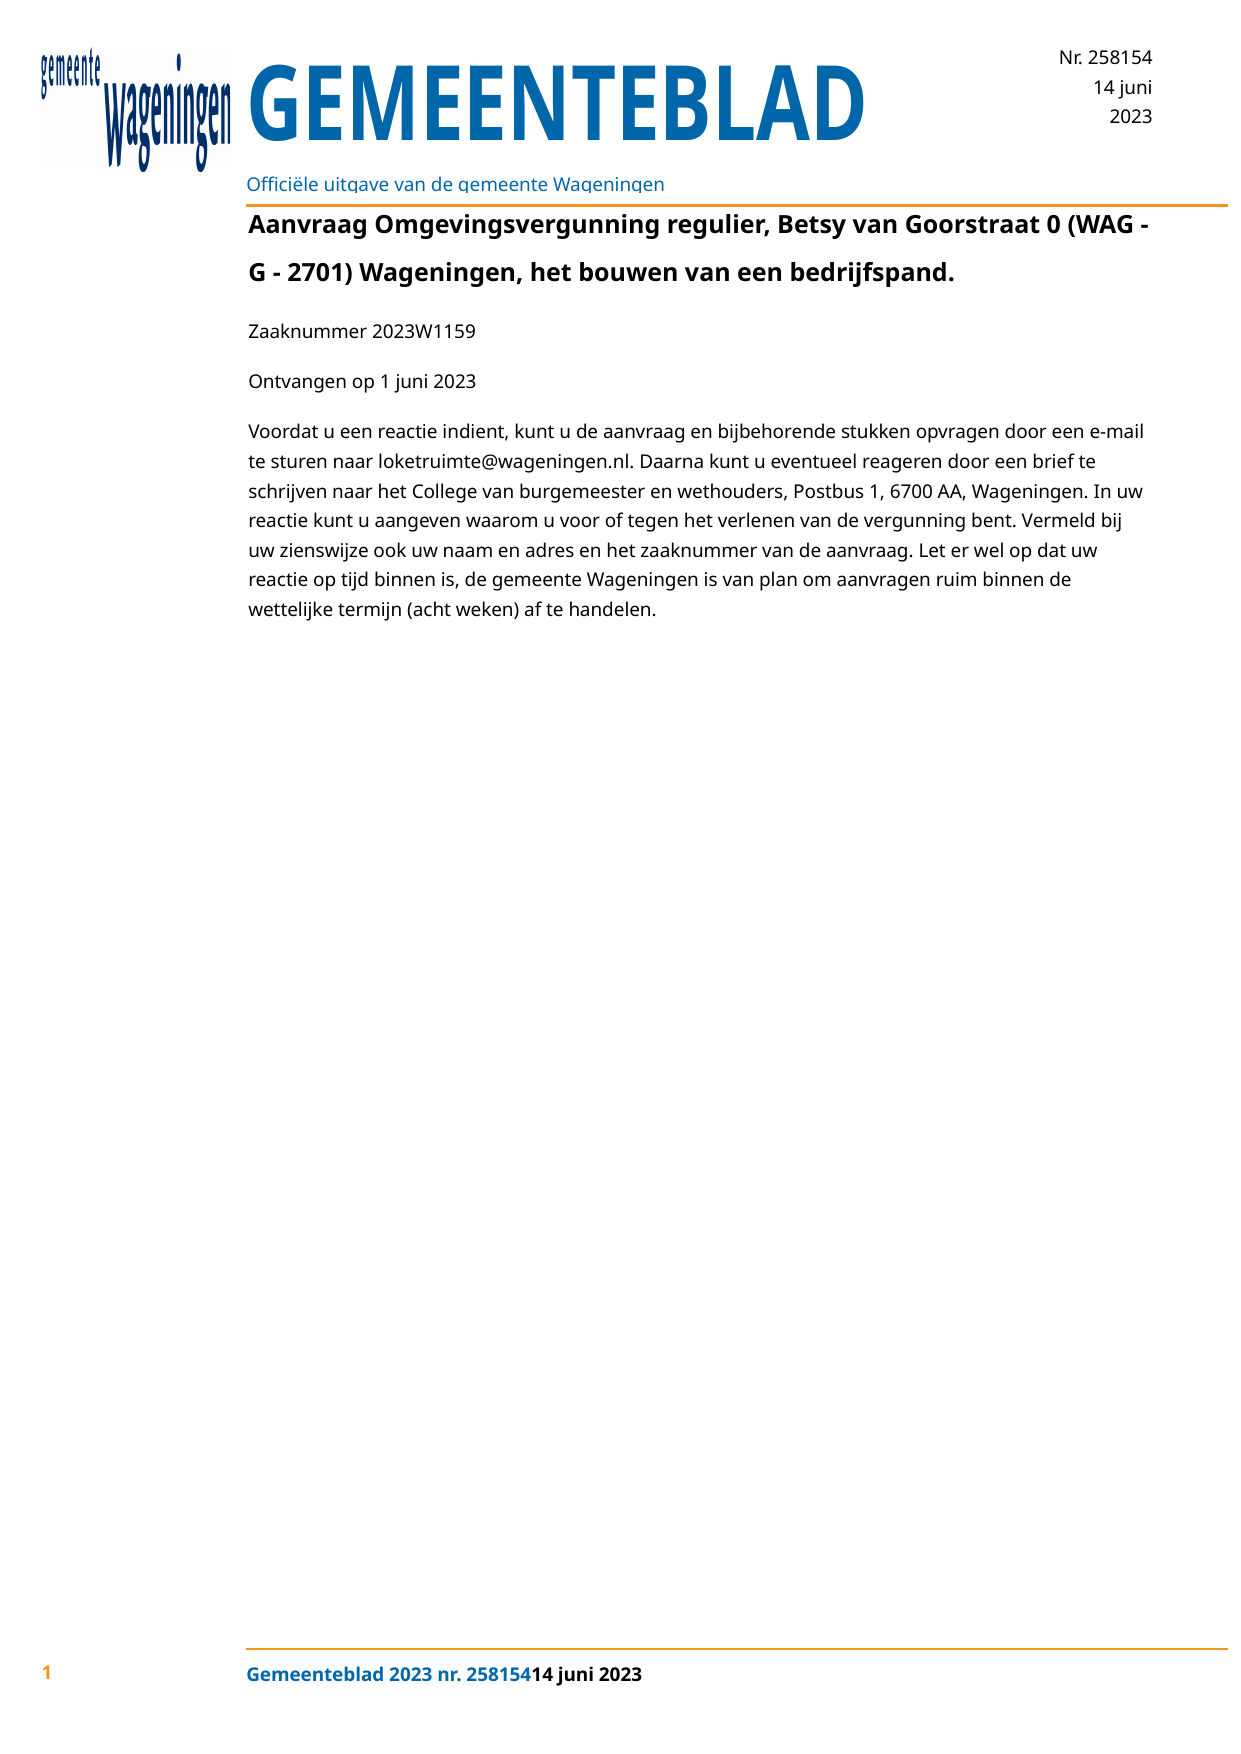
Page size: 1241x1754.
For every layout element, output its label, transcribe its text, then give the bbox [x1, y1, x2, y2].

text Zaaknummer 2023W1159 [248, 318, 1152, 344]
text Aanvraag Omgevingsvergunning regulier, Betsy van Goorstraat 0 (WAG - G - 2701) Wageningen, het bouwen van een bedrijfspand. [248, 207, 1152, 288]
picture [41, 47, 231, 172]
text Voordat u een reactie indient, kunt u de aanvraag en bijbehorende stukken opvragen door een e-mail te sturen naar loketruimte@wageningen.nl. Daarna kunt u eventueel reageren door een brief te schrijven naar het College van burgemeester en wethouders, Postbus 1, 6700 AA, Wageningen. In uw reactie kunt u aangeven waarom u voor of tegen het verlenen van de vergunning bent. Vermeld bij uw zienswijze ook uw naam en adres en het zaaknummer van de aanvraag. Let er wel op dat uw reactie op tijd binnen is, de gemeente Wageningen is van plan om aanvragen ruim binnen de wettelijke termijn (acht weken) af te handelen. [248, 419, 1152, 622]
text Ontvangen op 1 juni 2023 [248, 368, 1152, 394]
